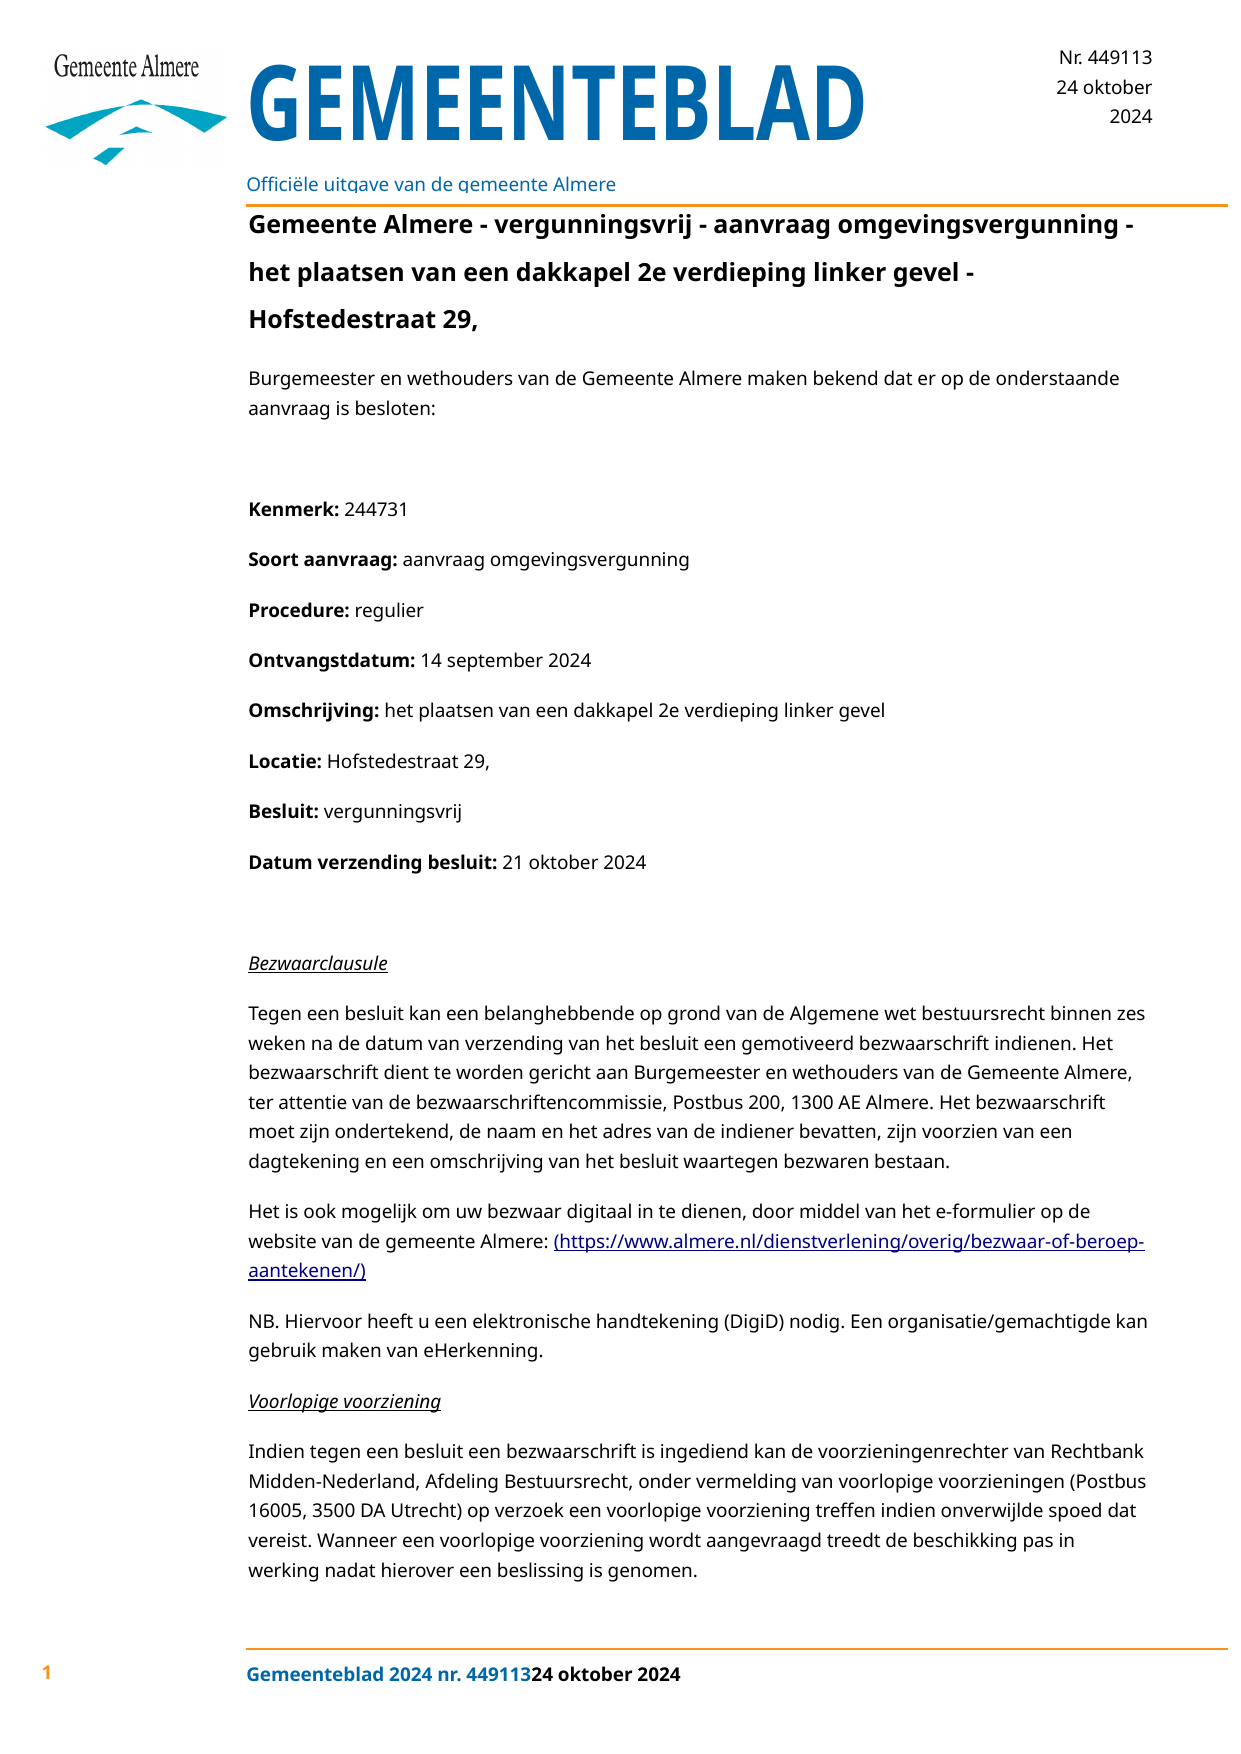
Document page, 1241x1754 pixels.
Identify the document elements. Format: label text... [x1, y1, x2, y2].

text NB. Hiervoor heeft u een elektronische handtekening (DigiD) nodig. Een organisatie/gemachtigde kan gebruik maken van eHerkenning. [248, 1308, 1152, 1363]
text Indien tegen een besluit een bezwaarschrift is ingediend kan de voorzieningenrechter van Rechtbank Midden-Nederland, Afdeling Bestuursrecht, onder vermelding van voorlopige voorzieningen (Postbus 16005, 3500 DA Utrecht) op verzoek een voorlopige voorziening treffen indien onverwijlde spoed dat vereist. Wanneer een voorlopige voorziening wordt aangevraagd treedt de beschikking pas in werking nadat hierover een beslissing is genomen. [248, 1438, 1152, 1582]
text Soort aanvraag: aanvraag omgevingsvergunning [248, 546, 1152, 572]
text Omschrijving: het plaatsen van een dakkapel 2e verdieping linker gevel [248, 698, 1152, 723]
text Kenmerk: 244731 [248, 496, 1152, 522]
text Tegen een besluit kan een belanghebbende op grond van de Algemene wet bestuursrecht binnen zes weken na de datum van verzending van het besluit een gemotiveerd bezwaarschrift indienen. Het bezwaarschrift dient te worden gericht aan Burgemeester en wethouders van de Gemeente Almere, ter attentie van de bezwaarschriftencommissie, Postbus 200, 1300 AE Almere. Het bezwaarschrift moet zijn ondertekend, de naam en het adres van de indiener bevatten, zijn voorzien van een dagtekening en een omschrijving van het besluit waartegen bezwaren bestaan. [248, 1000, 1152, 1174]
text Ontvangstdatum: 14 september 2024 [248, 647, 1152, 673]
picture [41, 47, 231, 172]
text Bezwaarclausule [248, 950, 1152, 975]
text Locatie: Hofstedestraat 29, [248, 748, 1152, 774]
text Burgemeester en wethouders van de Gemeente Almere maken bekend dat er op de onderstaande aanvraag is besloten: [248, 366, 1152, 421]
text Datum verzending besluit: 21 oktober 2024 [248, 849, 1152, 874]
text Gemeente Almere - vergunningsvrij - aanvraag omgevingsvergunning - het plaatsen van een dakkapel 2e verdieping linker gevel - Hofstedestraat 29, [248, 207, 1152, 336]
text Besluit: vergunningsvrij [248, 798, 1152, 824]
text Voorlopige voorziening [248, 1388, 1152, 1414]
text Het is ook mogelijk om uw bezwaar digitaal in te dienen, door middel van het e-formulier op de website van de gemeente Almere: (https://www.almere.nl/dienstverlening/overig/bezwaar-of-beroep-aantekenen/) [248, 1198, 1152, 1283]
text Procedure: regulier [248, 597, 1152, 622]
